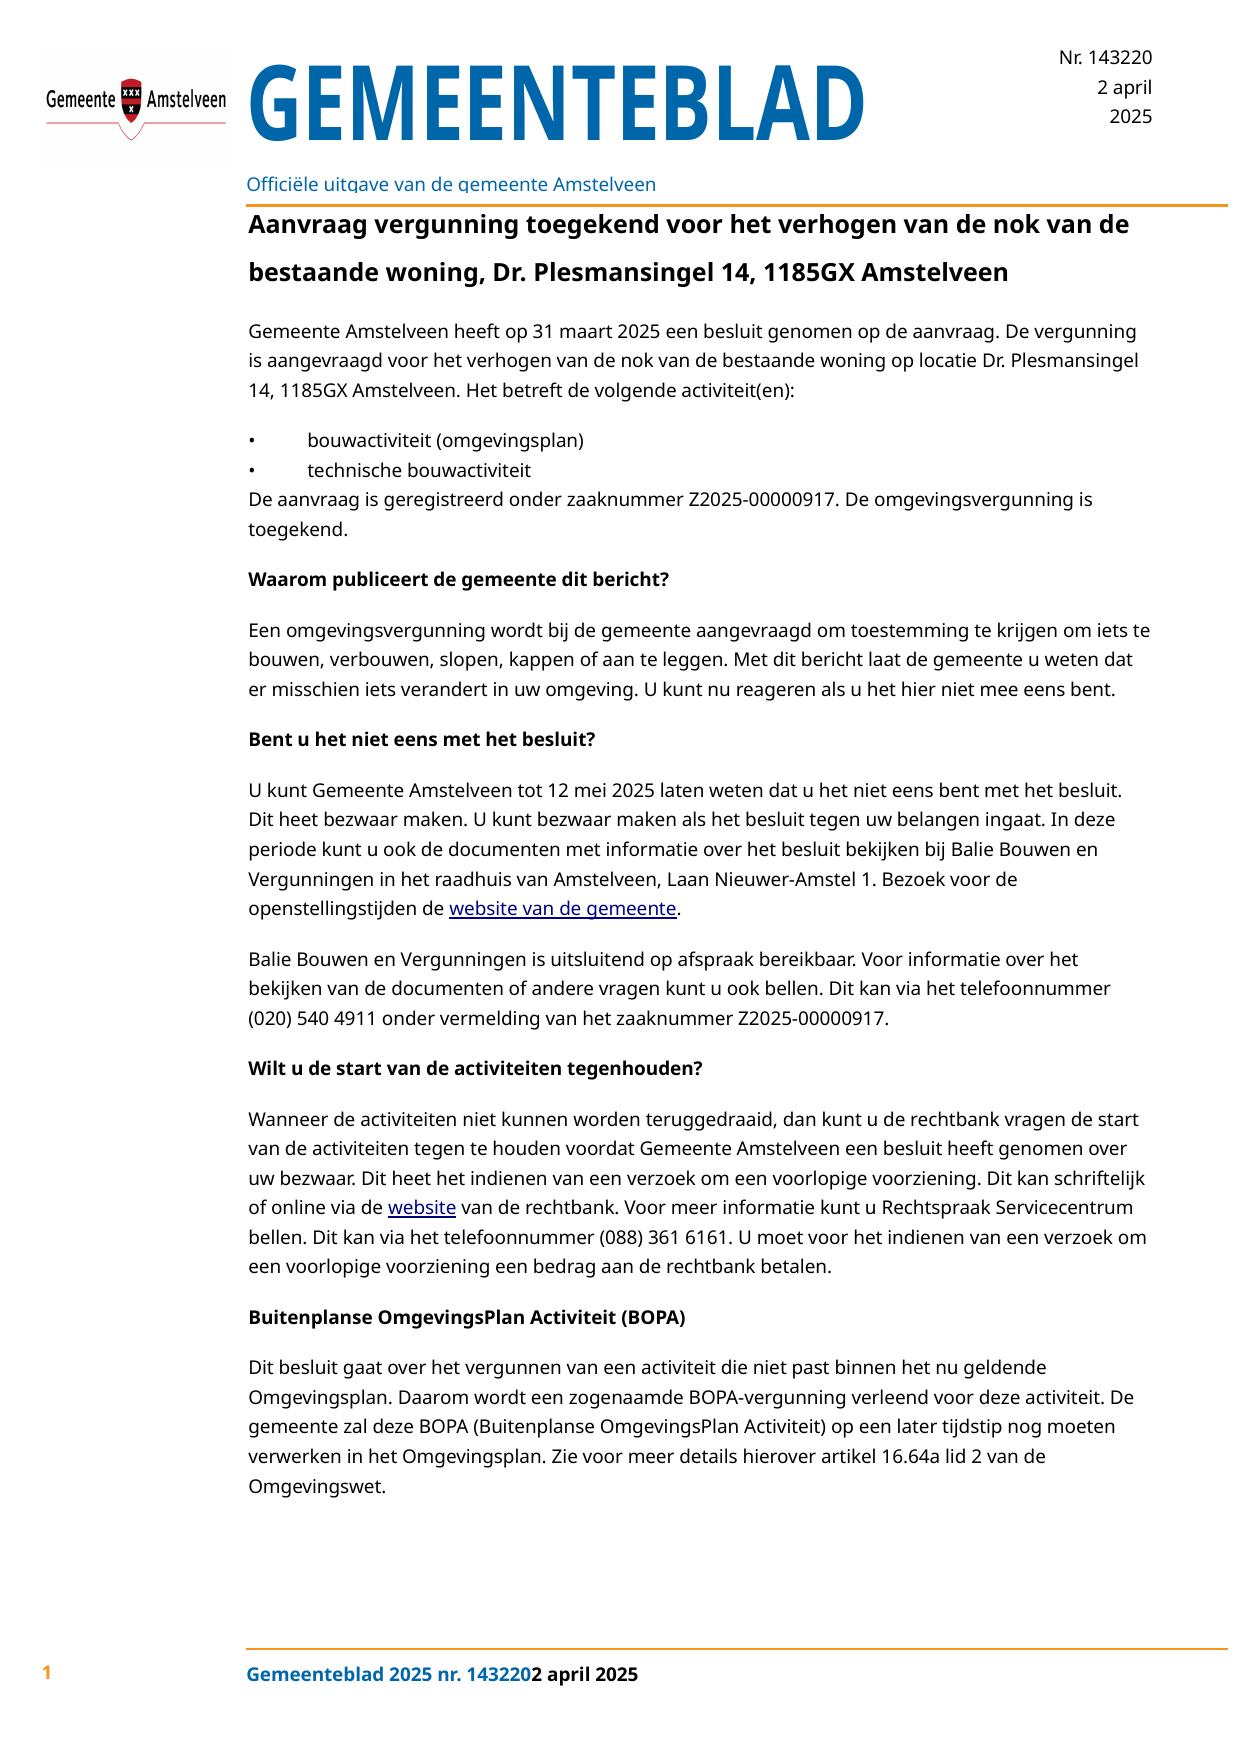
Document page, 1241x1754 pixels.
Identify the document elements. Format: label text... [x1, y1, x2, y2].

text Aanvraag vergunning toegekend voor het verhogen van de nok van de bestaande woning, Dr. Plesmansingel 14, 1185GX Amstelveen [248, 207, 1152, 288]
text Buitenplanse OmgevingsPlan Activiteit (BOPA) [248, 1304, 1152, 1330]
text Gemeente Amstelveen heeft op 31 maart 2025 een besluit genomen op de aanvraag. De vergunning is aangevraagd voor het verhogen van de nok van de bestaande woning op locatie Dr. Plesmansingel 14, 1185GX Amstelveen. Het betreft de volgende activiteit(en): [248, 318, 1152, 403]
list bouwactiviteit (omgevingsplan) [248, 427, 1152, 453]
text Een omgevingsvergunning wordt bij de gemeente aangevraagd om toestemming te krijgen om iets te bouwen, verbouwen, slopen, kappen of aan te leggen. Met dit bericht laat de gemeente u weten dat er misschien iets verandert in uw omgeving. U kunt nu reageren als u het hier niet mee eens bent. [248, 617, 1152, 702]
list technische bouwactiviteit [248, 457, 1152, 483]
text Dit besluit gaat over het vergunnen van een activiteit die niet past binnen het nu geldende Omgevingsplan. Daarom wordt een zogenaamde BOPA-vergunning verleend voor deze activiteit. De gemeente zal deze BOPA (Buitenplanse OmgevingsPlan Activiteit) op een later tijdstip nog moeten verwerken in het Omgevingsplan. Zie voor meer details hierover artikel 16.64a lid 2 van de Omgevingswet. [248, 1354, 1152, 1499]
text Wanneer de activiteiten niet kunnen worden teruggedraaid, dan kunt u de rechtbank vragen de start van de activiteiten tegen te houden voordat Gemeente Amstelveen een besluit heeft genomen over uw bezwaar. Dit heet het indienen van een verzoek om een voorlopige voorziening. Dit kan schriftelijk of online via de website van de rechtbank. Voor meer informatie kunt u Rechtspraak Servicecentrum bellen. Dit kan via het telefoonnummer (088) 361 6161. U moet voor het indienen van een verzoek om een voorlopige voorziening een bedrag aan de rechtbank betalen. [248, 1106, 1152, 1279]
text Balie Bouwen en Vergunningen is uitsluitend op afspraak bereikbaar. Voor informatie over het bekijken van de documenten of andere vragen kunt u ook bellen. Dit kan via het telefoonnummer (020) 540 4911 onder vermelding van het zaaknummer Z2025-00000917. [248, 946, 1152, 1031]
text Wilt u de start van de activiteiten tegenhouden? [248, 1055, 1152, 1081]
text Bent u het niet eens met het besluit? [248, 727, 1152, 752]
text U kunt Gemeente Amstelveen tot 12 mei 2025 laten weten dat u het niet eens bent met het besluit. Dit heet bezwaar maken. U kunt bezwaar maken als het besluit tegen uw belangen ingaat. In deze periode kunt u ook de documenten met informatie over het besluit bekijken bij Balie Bouwen en Vergunningen in het raadhuis van Amstelveen, Laan Nieuwer-Amstel 1. Bezoek voor de openstellingstijden de website van de gemeente. [248, 777, 1152, 921]
picture [41, 47, 231, 172]
text De aanvraag is geregistreerd onder zaaknummer Z2025-00000917. De omgevingsvergunning is toegekend. [248, 487, 1152, 542]
text Waarom publiceert de gemeente dit bericht? [248, 567, 1152, 592]
